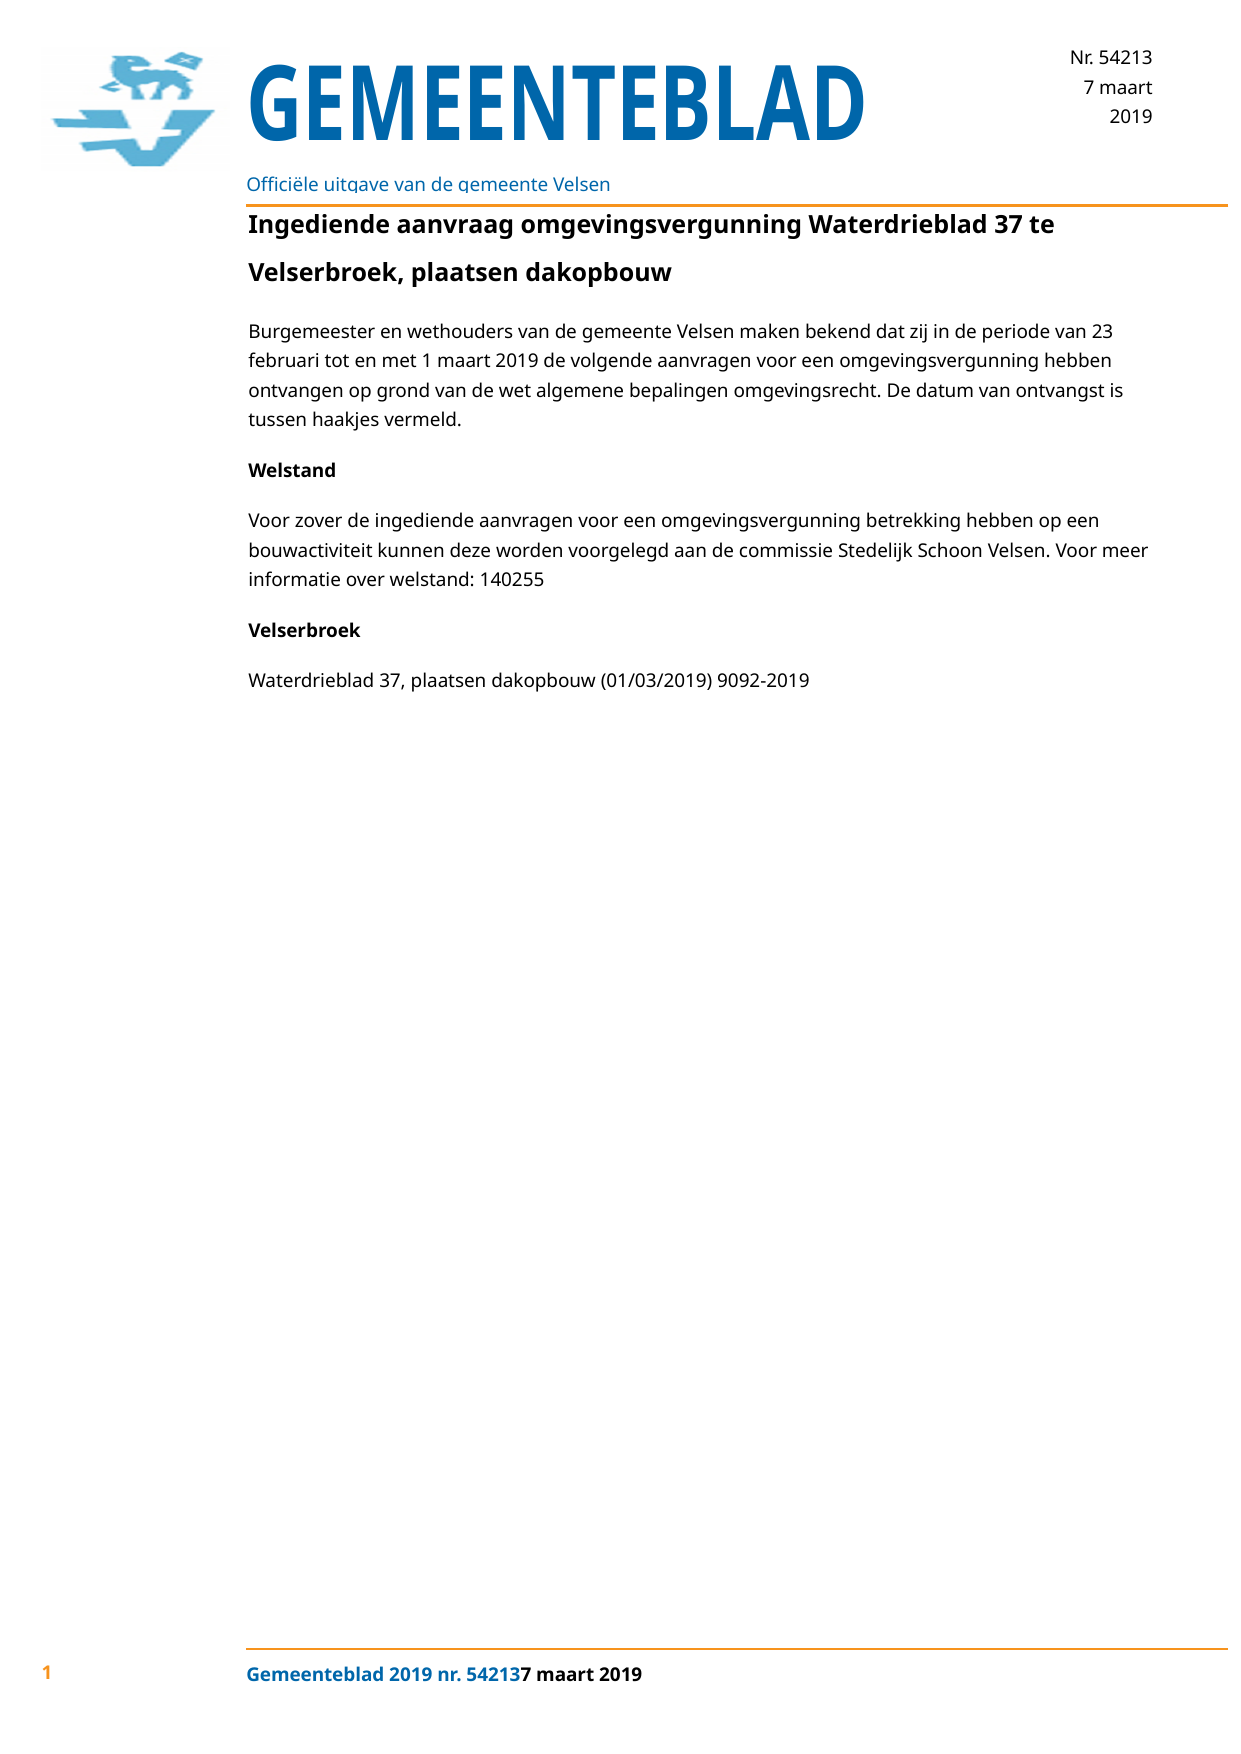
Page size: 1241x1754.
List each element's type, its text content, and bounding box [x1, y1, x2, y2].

text Voor zover de ingediende aanvragen voor een omgevingsvergunning betrekking hebben op een bouwactiviteit kunnen deze worden voorgelegd aan de commissie Stedelijk Schoon Velsen. Voor meer informatie over welstand: 140255 [248, 507, 1152, 592]
text Waterdrieblad 37, plaatsen dakopbouw (01/03/2019) 9092-2019 [248, 667, 1152, 693]
text Burgemeester en wethouders van de gemeente Velsen maken bekend dat zij in de periode van 23 februari tot en met 1 maart 2019 de volgende aanvragen voor een omgevingsvergunning hebben ontvangen op grond van de wet algemene bepalingen omgevingsrecht. De datum van ontvangst is tussen haakjes vermeld. [248, 318, 1152, 432]
picture [41, 47, 231, 172]
text Velserbroek [248, 617, 1152, 643]
text Ingediende aanvraag omgevingsvergunning Waterdrieblad 37 te Velserbroek, plaatsen dakopbouw [248, 207, 1152, 288]
text Welstand [248, 457, 1152, 483]
